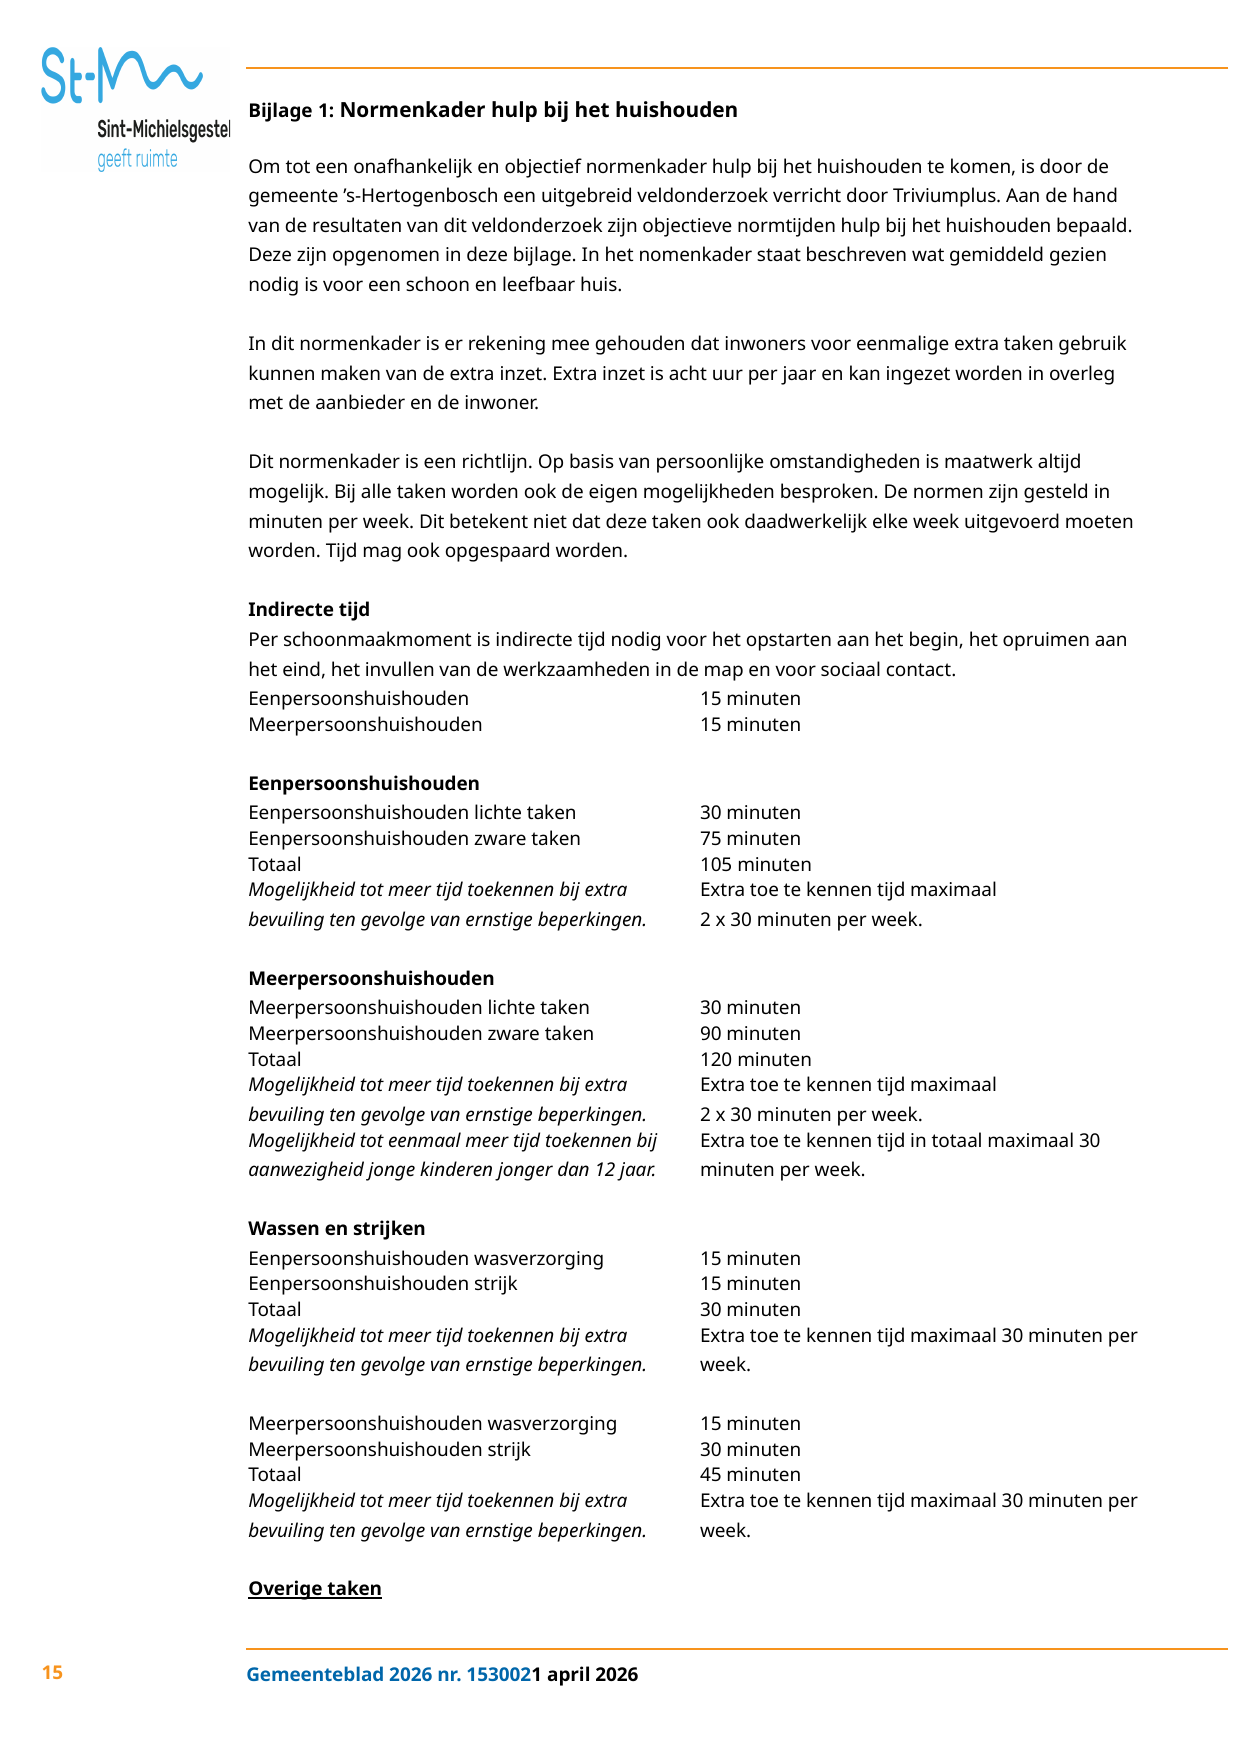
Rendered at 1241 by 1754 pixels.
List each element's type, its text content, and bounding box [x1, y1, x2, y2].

table_cell Extra toe te kennen tijd maximaal 2 x 30 minuten per week. [700, 877, 1152, 932]
table_cell 105 minuten [700, 851, 1152, 877]
table_header 30 minuten [700, 800, 1152, 825]
text Dit normenkader is een richtlijn. Op basis van persoonlijke omstandigheden is maatwerk altijd mogelijk. Bij alle taken worden ook de eigen mogelijkheden besproken. De normen zijn gesteld in minuten per week. Dit betekent niet dat deze taken ook daadwerkelijk elke week uitgevoerd moeten worden. Tijd mag ook opgespaard worden. [248, 449, 1152, 563]
table_cell Mogelijkheid tot meer tijd toekennen bij extra bevuiling ten gevolge van ernstige beperkingen. [248, 1322, 700, 1377]
table_cell Totaal [248, 1046, 700, 1072]
table_cell Extra toe te kennen tijd maximaal 30 minuten per week. [700, 1322, 1152, 1377]
table_cell Eenpersoonshuishouden zware taken [248, 825, 700, 851]
table_header 30 minuten [700, 995, 1152, 1020]
table_cell 30 minuten [700, 1296, 1152, 1322]
table_cell Mogelijkheid tot meer tijd toekennen bij extra bevuiling ten gevolge van ernstige beperkingen. [248, 1488, 700, 1543]
table_cell Totaal [248, 1462, 700, 1487]
table_cell 75 minuten [700, 825, 1152, 851]
text Meerpersoonshuishouden [248, 965, 1152, 991]
table_cell Totaal [248, 1296, 700, 1322]
text In dit normenkader is er rekening mee gehouden dat inwoners voor eenmalige extra taken gebruik kunnen maken van de extra inzet. Extra inzet is acht uur per jaar en kan ingezet worden in overleg met de aanbieder en de inwoner. [248, 330, 1152, 415]
table_header Meerpersoonshuishouden wasverzorging [248, 1410, 700, 1436]
table_header Eenpersoonshuishouden wasverzorging [248, 1245, 700, 1271]
text Eenpersoonshuishouden [248, 770, 1152, 796]
table_cell Mogelijkheid tot eenmaal meer tijd toekennen bij aanwezigheid jonge kinderen jonger dan 12 jaar. [248, 1127, 700, 1182]
table_cell 15 minuten [700, 711, 1152, 737]
text Overige taken [248, 1576, 1152, 1601]
picture [41, 47, 231, 172]
text Per schoonmaakmoment is indirecte tijd nodig voor het opstarten aan het begin, het opruimen aan het eind, het invullen van de werkzaamheden in de map en voor sociaal contact. [248, 626, 1152, 682]
table_cell Extra toe te kennen tijd maximaal 2 x 30 minuten per week. [700, 1072, 1152, 1127]
table_cell Extra toe te kennen tijd in totaal maximaal 30 minuten per week. [700, 1127, 1152, 1182]
table_cell Eenpersoonshuishouden strijk [248, 1271, 700, 1296]
table_cell Mogelijkheid tot meer tijd toekennen bij extra bevuiling ten gevolge van ernstige beperkingen. [248, 877, 700, 932]
table_header 15 minuten [700, 1245, 1152, 1271]
table_header Meerpersoonshuishouden lichte taken [248, 995, 700, 1020]
table_cell 30 minuten [700, 1436, 1152, 1462]
table_cell 15 minuten [700, 1271, 1152, 1296]
table_cell Totaal [248, 851, 700, 877]
text Om tot een onafhankelijk en objectief normenkader hulp bij het huishouden te komen, is door de gemeente ’s-Hertogenbosch een uitgebreid veldonderzoek verricht door Triviumplus. Aan de hand van de resultaten van dit veldonderzoek zijn objectieve normtijden hulp bij het huishouden bepaald. Deze zijn opgenomen in deze bijlage. In het nomenkader staat beschreven wat gemiddeld gezien nodig is voor een schoon en leefbaar huis. [248, 153, 1152, 297]
table_header Eenpersoonshuishouden [248, 686, 700, 711]
table_cell 90 minuten [700, 1020, 1152, 1046]
table_header 15 minuten [700, 1410, 1152, 1436]
table_cell Meerpersoonshuishouden zware taken [248, 1020, 700, 1046]
table_header Eenpersoonshuishouden lichte taken [248, 800, 700, 825]
table_cell 120 minuten [700, 1046, 1152, 1072]
table_cell Mogelijkheid tot meer tijd toekennen bij extra bevuiling ten gevolge van ernstige beperkingen. [248, 1072, 700, 1127]
table_cell Extra toe te kennen tijd maximaal 30 minuten per week. [700, 1488, 1152, 1543]
text Bijlage 1: Normenkader hulp bij het huishouden [248, 95, 1152, 123]
table_cell Meerpersoonshuishouden [248, 711, 700, 737]
text Wassen en strijken [248, 1215, 1152, 1241]
table_cell 45 minuten [700, 1462, 1152, 1487]
table_header 15 minuten [700, 686, 1152, 711]
text Indirecte tijd [248, 597, 1152, 622]
table_cell Meerpersoonshuishouden strijk [248, 1436, 700, 1462]
